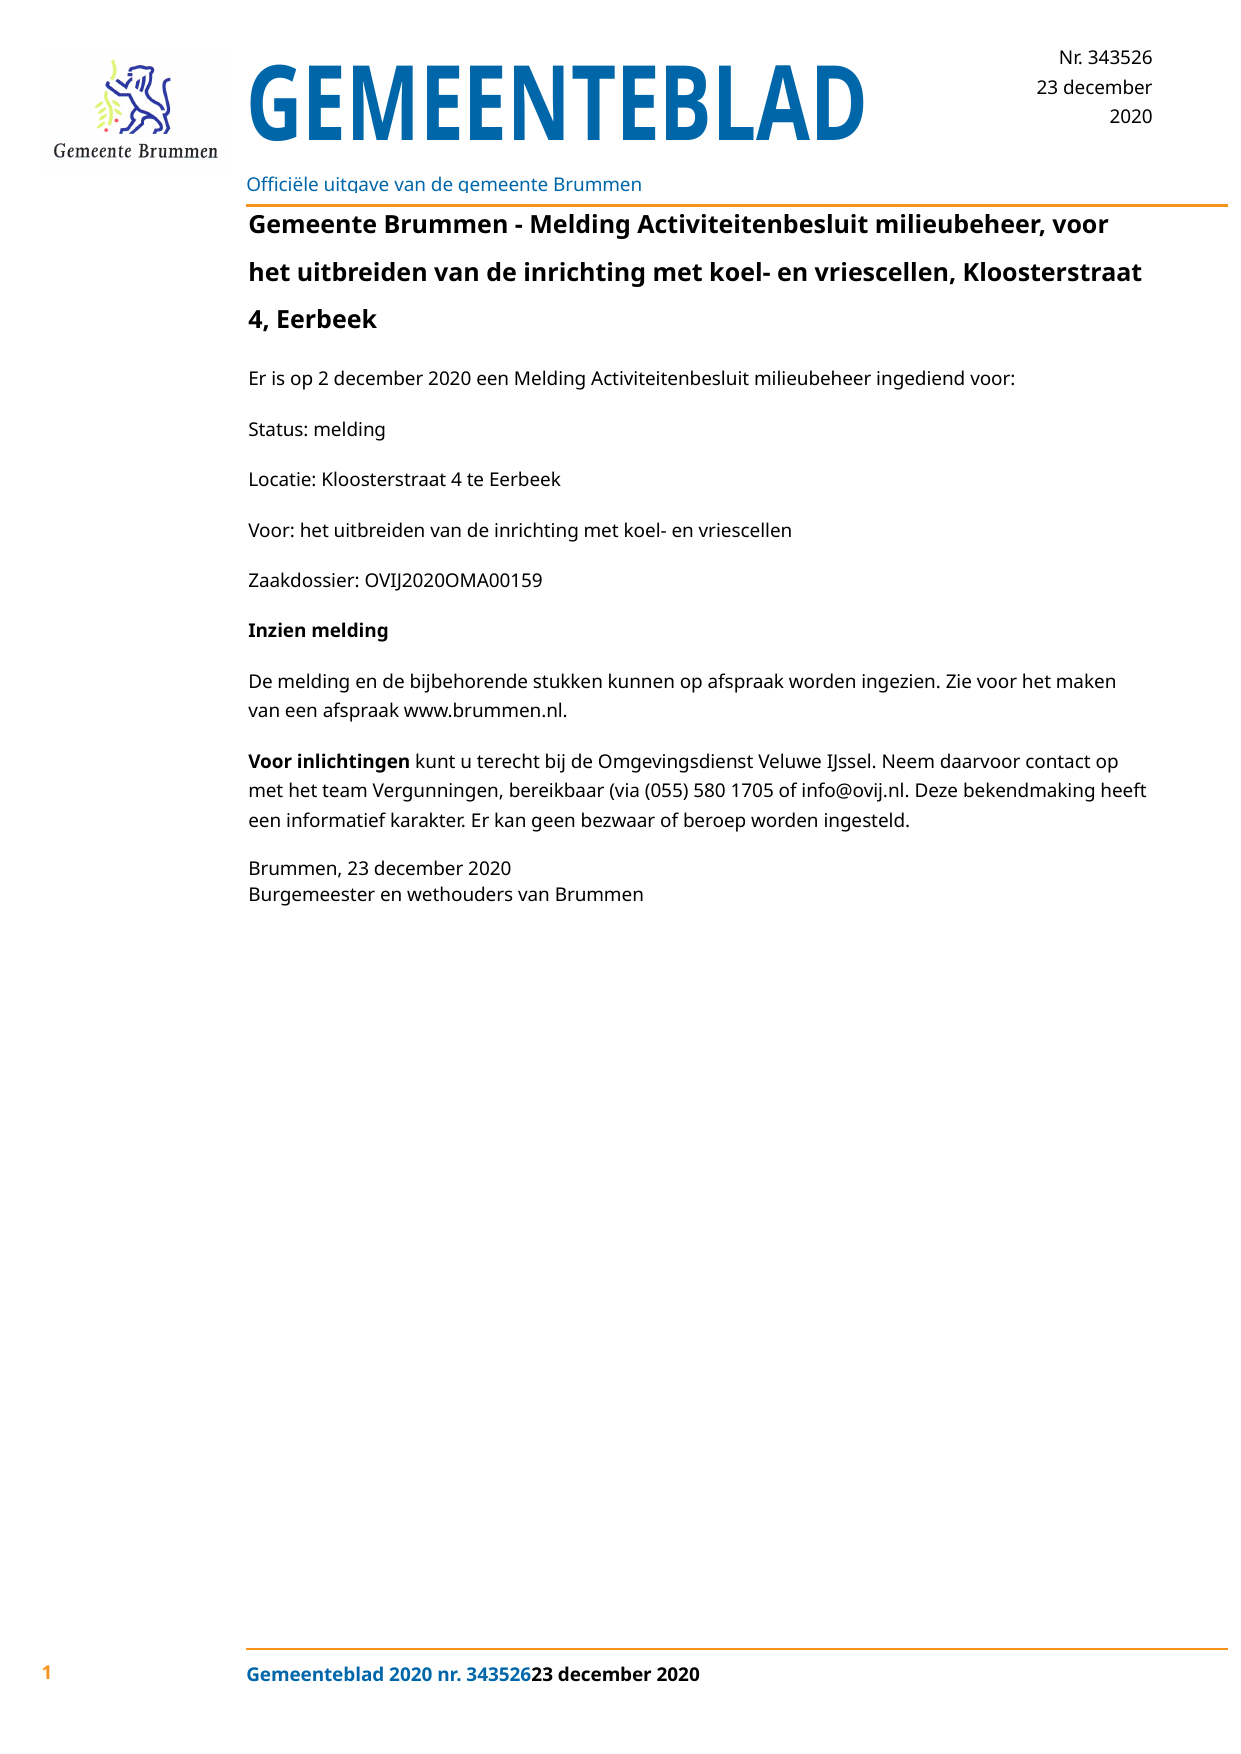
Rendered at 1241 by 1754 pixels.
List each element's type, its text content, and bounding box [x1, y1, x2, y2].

text Zaakdossier: OVIJ2020OMA00159 [248, 567, 1152, 593]
text Er is op 2 december 2020 een Melding Activiteitenbesluit milieubeheer ingediend voor: [248, 366, 1152, 391]
text De melding en de bijbehorende stukken kunnen op afspraak worden ingezien. Zie voor het maken van een afspraak www.brummen.nl. [248, 668, 1152, 723]
picture [41, 47, 231, 172]
text Voor inlichtingen kunt u terecht bij de Omgevingsdienst Veluwe IJssel. Neem daarvoor contact op met het team Vergunningen, bereikbaar (via (055) 580 1705 of info@ovij.nl. Deze bekendmaking heeft een informatief karakter. Er kan geen bezwaar of beroep worden ingesteld. [248, 748, 1152, 833]
text Voor: het uitbreiden van de inrichting met koel- en vriescellen [248, 517, 1152, 542]
text Brummen, 23 december 2020 [248, 855, 1152, 881]
text Status: melding [248, 416, 1152, 442]
text Gemeente Brummen - Melding Activiteitenbesluit milieubeheer, voor het uitbreiden van de inrichting met koel- en vriescellen, Kloosterstraat 4, Eerbeek [248, 207, 1152, 336]
text Locatie: Kloosterstraat 4 te Eerbeek [248, 466, 1152, 492]
text Inzien melding [248, 618, 1152, 643]
text Burgemeester en wethouders van Brummen [248, 881, 1152, 906]
